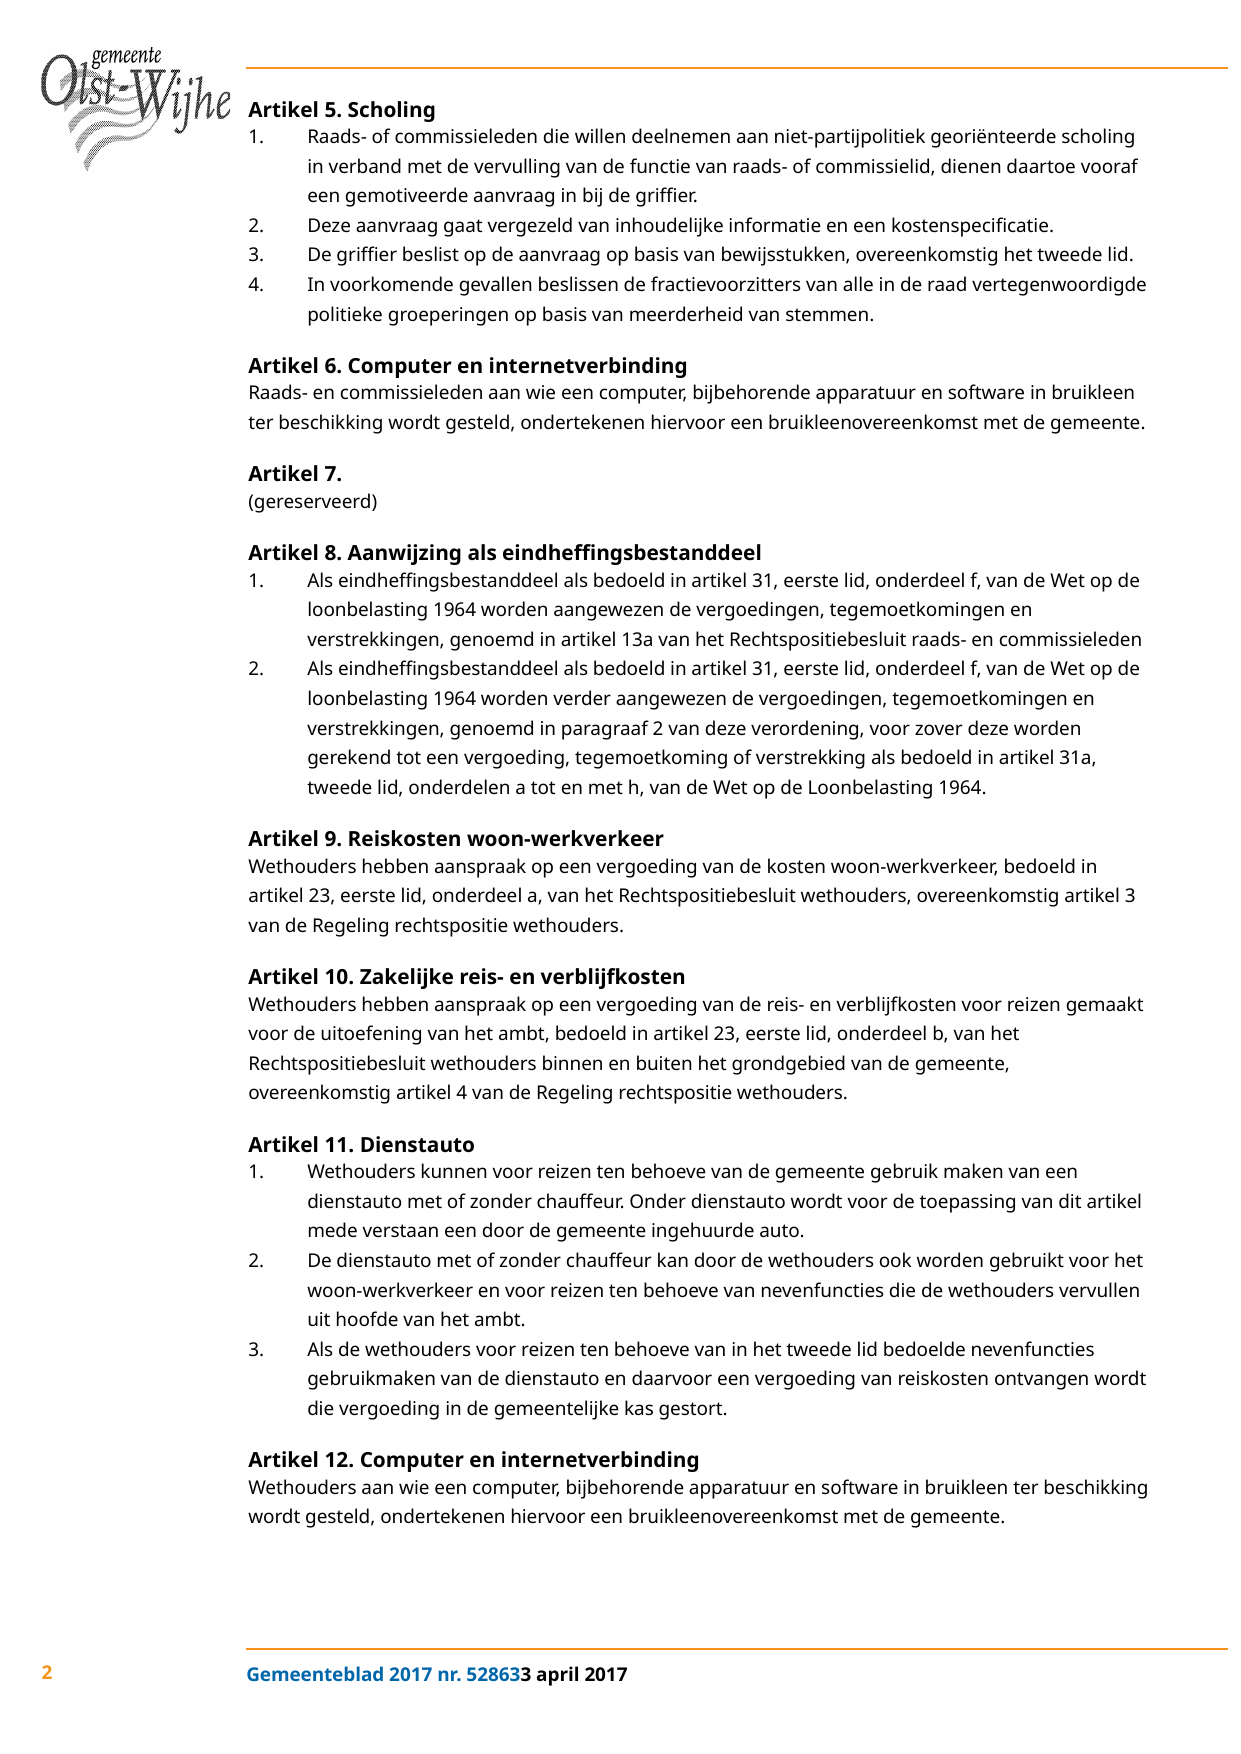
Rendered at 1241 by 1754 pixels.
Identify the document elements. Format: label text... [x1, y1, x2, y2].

text Wethouders hebben aanspraak op een vergoeding van de reis- en verblijfkosten voor reizen gemaakt voor de uitoefening van het ambt, bedoeld in artikel 23, eerste lid, onderdeel b, van het Rechtspositiebesluit wethouders binnen en buiten het grondgebied van de gemeente, overeenkomstig artikel 4 van de Regeling rechtspositie wethouders. [248, 991, 1152, 1105]
text Artikel 7. [248, 459, 1152, 488]
text (gereserveerd) [248, 488, 1152, 514]
list In voorkomende gevallen beslissen de fractievoorzitters van alle in de raad vertegenwoordigde politieke groeperingen op basis van meerderheid van stemmen. [248, 271, 1152, 326]
text Artikel 9. Reiskosten woon-werkverkeer [248, 824, 1152, 853]
list Als eindheffingsbestanddeel als bedoeld in artikel 31, eerste lid, onderdeel f, van de Wet op de loonbelasting 1964 worden aangewezen de vergoedingen, tegemoetkomingen en verstrekkingen, genoemd in artikel 13a van het Rechtspositiebesluit raads- en commissieleden [248, 567, 1152, 652]
list Als eindheffingsbestanddeel als bedoeld in artikel 31, eerste lid, onderdeel f, van de Wet op de loonbelasting 1964 worden verder aangewezen de vergoedingen, tegemoetkomingen en verstrekkingen, genoemd in paragraaf 2 van deze verordening, voor zover deze worden gerekend tot een vergoeding, tegemoetkoming of verstrekking als bedoeld in artikel 31a, tweede lid, onderdelen a tot en met h, van de Wet op de Loonbelasting 1964. [248, 656, 1152, 800]
text Artikel 8. Aanwijzing als eindheffingsbestanddeel [248, 538, 1152, 567]
text Artikel 11. Dienstauto [248, 1130, 1152, 1158]
text Artikel 5. Scholing [248, 95, 1152, 123]
text Wethouders aan wie een computer, bijbehorende apparatuur en software in bruikleen ter beschikking wordt gesteld, ondertekenen hiervoor een bruikleenovereenkomst met de gemeente. [248, 1474, 1152, 1529]
list Raads- of commissieleden die willen deelnemen aan niet-partijpolitiek georiënteerde scholing in verband met de vervulling van de functie van raads- of commissielid, dienen daartoe vooraf een gemotiveerde aanvraag in bij de griffier. [248, 123, 1152, 208]
list De dienstauto met of zonder chauffeur kan door de wethouders ook worden gebruikt voor het woon-werkverkeer en voor reizen ten behoeve van nevenfuncties die de wethouders vervullen uit hoofde van het ambt. [248, 1247, 1152, 1332]
list De griffier beslist op de aanvraag op basis van bewijsstukken, overeenkomstig het tweede lid. [248, 242, 1152, 267]
text Artikel 12. Computer en internetverbinding [248, 1446, 1152, 1474]
list Wethouders kunnen voor reizen ten behoeve van de gemeente gebruik maken van een dienstauto met of zonder chauffeur. Onder dienstauto wordt voor de toepassing van dit artikel mede verstaan een door de gemeente ingehuurde auto. [248, 1158, 1152, 1243]
text Raads- en commissieleden aan wie een computer, bijbehorende apparatuur en software in bruikleen ter beschikking wordt gesteld, ondertekenen hiervoor een bruikleenovereenkomst met de gemeente. [248, 379, 1152, 435]
list Deze aanvraag gaat vergezeld van inhoudelijke informatie en een kostenspecificatie. [248, 212, 1152, 238]
text Artikel 6. Computer en internetverbinding [248, 351, 1152, 379]
text Artikel 10. Zakelijke reis- en verblijfkosten [248, 962, 1152, 991]
text Wethouders hebben aanspraak op een vergoeding van de kosten woon-werkverkeer, bedoeld in artikel 23, eerste lid, onderdeel a, van het Rechtspositiebesluit wethouders, overeenkomstig artikel 3 van de Regeling rechtspositie wethouders. [248, 853, 1152, 938]
list Als de wethouders voor reizen ten behoeve van in het tweede lid bedoelde nevenfuncties gebruikmaken van de dienstauto en daarvoor een vergoeding van reiskosten ontvangen wordt die vergoeding in de gemeentelijke kas gestort. [248, 1336, 1152, 1421]
picture [41, 47, 231, 172]
